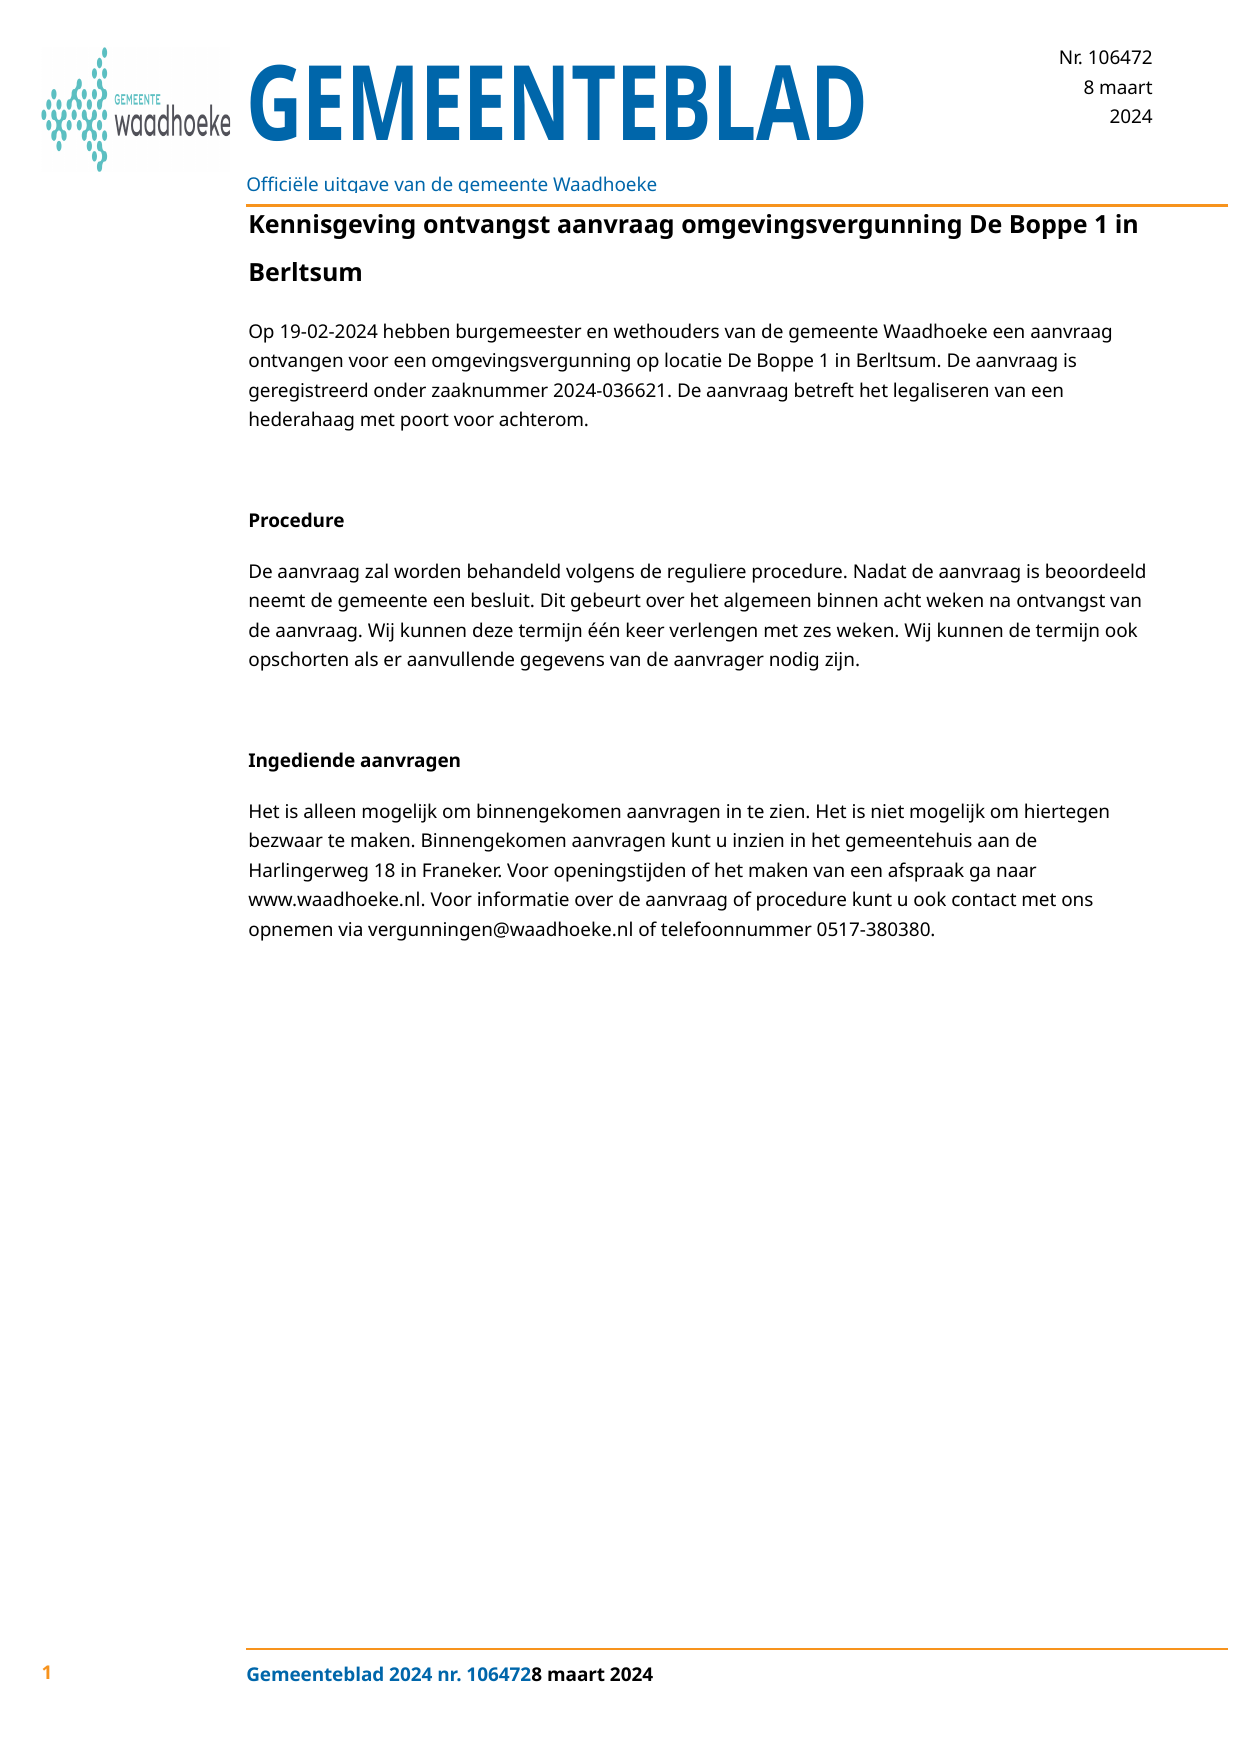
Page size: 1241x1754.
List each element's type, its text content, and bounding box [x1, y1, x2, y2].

text Op 19-02-2024 hebben burgemeester en wethouders van de gemeente Waadhoeke een aanvraag ontvangen voor een omgevingsvergunning op locatie De Boppe 1 in Berltsum. De aanvraag is geregistreerd onder zaaknummer 2024-036621. De aanvraag betreft het legaliseren van een hederahaag met poort voor achterom. [248, 318, 1152, 432]
picture [41, 47, 231, 172]
text Procedure [248, 507, 1152, 533]
text Ingediende aanvragen [248, 747, 1152, 773]
text Kennisgeving ontvangst aanvraag omgevingsvergunning De Boppe 1 in Berltsum [248, 207, 1152, 288]
text Het is alleen mogelijk om binnengekomen aanvragen in te zien. Het is niet mogelijk om hiertegen bezwaar te maken. Binnengekomen aanvragen kunt u inzien in het gemeentehuis aan de Harlingerweg 18 in Franeker. Voor openingstijden of het maken van een afspraak ga naar www.waadhoeke.nl. Voor informatie over de aanvraag of procedure kunt u ook contact met ons opnemen via vergunningen@waadhoeke.nl of telefoonnummer 0517-380380. [248, 798, 1152, 942]
text De aanvraag zal worden behandeld volgens de reguliere procedure. Nadat de aanvraag is beoordeeld neemt de gemeente een besluit. Dit gebeurt over het algemeen binnen acht weken na ontvangst van de aanvraag. Wij kunnen deze termijn één keer verlengen met zes weken. Wij kunnen de termijn ook opschorten als er aanvullende gegevens van de aanvrager nodig zijn. [248, 558, 1152, 672]
